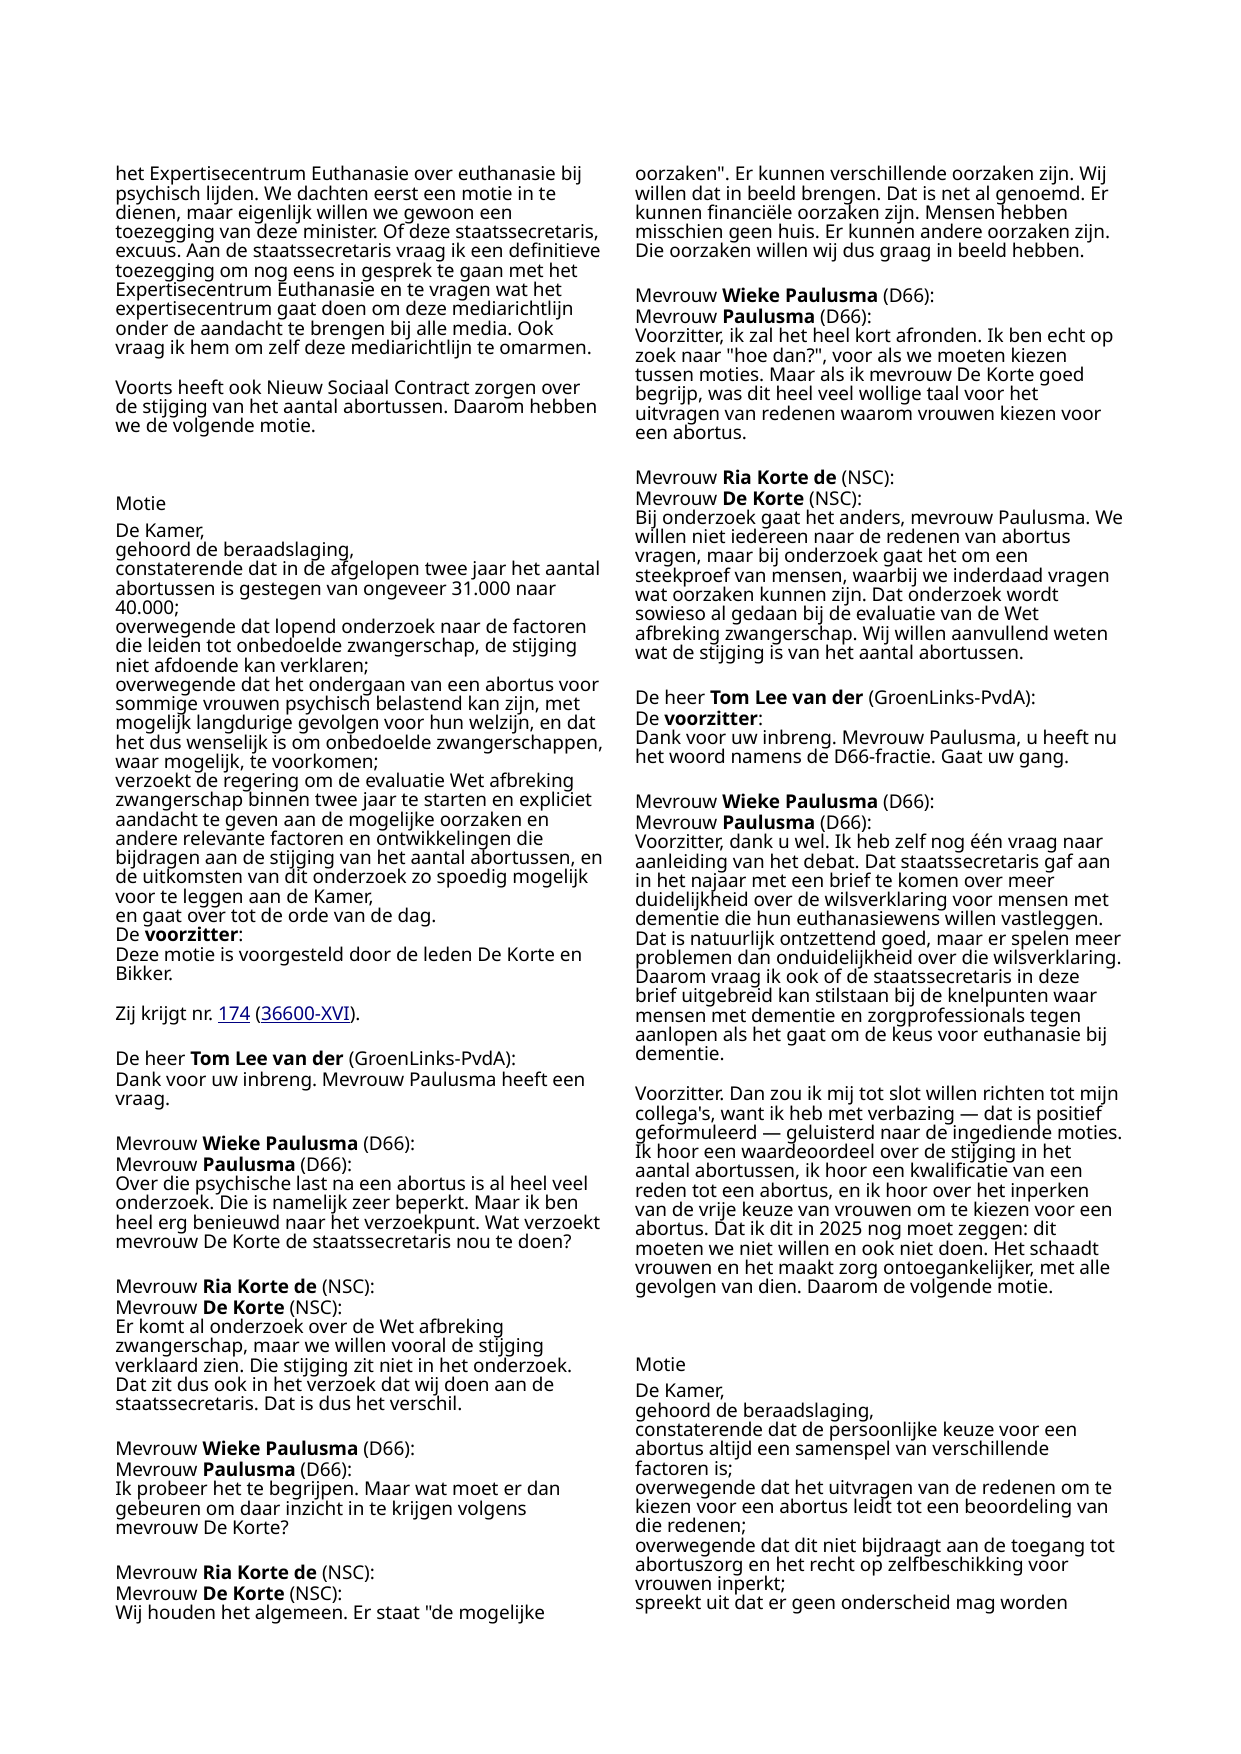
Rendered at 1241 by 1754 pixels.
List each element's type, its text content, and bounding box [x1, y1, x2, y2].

text Mevrouw Ria Korte de (NSC): [115, 1273, 605, 1299]
text Mevrouw Paulusma (D66): [635, 308, 1125, 327]
text De Kamer, [635, 1382, 1125, 1402]
text overwegende dat het uitvragen van de redenen om te kiezen voor een abortus leidt tot een beoordeling van die redenen; [635, 1479, 1125, 1537]
text Voorzitter, dank u wel. Ik heb zelf nog één vraag naar aanleiding van het debat. Dat staatssecretaris gaf aan in het najaar met een brief te komen over meer duidelijkheid over de wilsverklaring voor mensen met dementie die hun euthanasiewens willen vastleggen. Dat is natuurlijk ontzettend goed, maar er spelen meer problemen dan onduidelijkheid over die wilsverklaring. Daarom vraag ik ook of de staatssecretaris in deze brief uitgebreid kan stilstaan bij de knelpunten waar mensen met dementie en zorgprofessionals tegen aanlopen als het gaat om de keus voor euthanasie bij dementie. [635, 833, 1125, 1064]
text spreekt uit dat er geen onderscheid mag worden [635, 1594, 1125, 1614]
text De Kamer, [115, 522, 605, 541]
text Voorts heeft ook Nieuw Sociaal Contract zorgen over de stijging van het aantal abortussen. Daarom hebben we de volgende motie. [115, 379, 605, 437]
text constaterende dat in de afgelopen twee jaar het aantal abortussen is gestegen van ongeveer 31.000 naar 40.000; [115, 560, 605, 618]
text Voorzitter, ik zal het heel kort afronden. Ik ben echt op zoek naar "hoe dan?", voor als we moeten kiezen tussen moties. Maar als ik mevrouw De Korte goed begrijp, was dit heel veel wollige taal voor het uitvragen van redenen waarom vrouwen kiezen voor een abortus. [635, 327, 1125, 443]
text Dank voor uw inbreng. Mevrouw Paulusma, u heeft nu het woord namens de D66-fractie. Gaat uw gang. [635, 729, 1125, 767]
text Mevrouw Paulusma (D66): [115, 1156, 605, 1175]
text Motie [115, 490, 605, 516]
text gehoord de beraadslaging, [115, 541, 605, 560]
text overwegende dat lopend onderzoek naar de factoren die leiden tot onbedoelde zwangerschap, de stijging niet afdoende kan verklaren; [115, 618, 605, 676]
text Dank voor uw inbreng. Mevrouw Paulusma heeft een vraag. [115, 1071, 605, 1109]
text Er komt al onderzoek over de Wet afbreking zwangerschap, maar we willen vooral de stijging verklaard zien. Die stijging zit niet in het onderzoek. Dat zit dus ook in het verzoek dat wij doen aan de staatssecretaris. Dat is dus het verschil. [115, 1318, 605, 1414]
text Voorzitter. Dan zou ik mij tot slot willen richten tot mijn collega's, want ik heb met verbazing — dat is positief geformuleerd — geluisterd naar de ingediende moties. Ik hoor een waardeoordeel over de stijging in het aantal abortussen, ik hoor een kwalificatie van een reden tot een abortus, en ik hoor over het inperken van de vrije keuze van vrouwen om te kiezen voor een abortus. Dat ik dit in 2025 nog moet zeggen: dit moeten we niet willen en ook niet doen. Het schaadt vrouwen en het maakt zorg ontoegankelijker, met alle gevolgen van dien. Daarom de volgende motie. [635, 1085, 1125, 1297]
text Wij houden het algemeen. Er staat "de mogelijke [115, 1604, 605, 1623]
text De voorzitter: [635, 710, 1125, 729]
text Motie [635, 1351, 1125, 1376]
text en gaat over tot de orde van de dag. [115, 907, 605, 926]
text overwegende dat dit niet bijdraagt aan de toegang tot abortuszorg en het recht op zelfbeschikking voor vrouwen inperkt; [635, 1537, 1125, 1594]
text Zij krijgt nr. 174 (36600-XVI). [115, 1005, 605, 1024]
text Mevrouw Ria Korte de (NSC): [115, 1559, 605, 1584]
text De voorzitter: [115, 926, 605, 946]
text Mevrouw Wieke Paulusma (D66): [635, 788, 1125, 814]
text Mevrouw De Korte (NSC): [635, 490, 1125, 509]
text De heer Tom Lee van der (GroenLinks-PvdA): [635, 684, 1125, 710]
text verzoekt de regering om de evaluatie Wet afbreking zwangerschap binnen twee jaar te starten en expliciet aandacht te geven aan de mogelijke oorzaken en andere relevante factoren en ontwikkelingen die bijdragen aan de stijging van het aantal abortussen, en de uitkomsten van dit onderzoek zo spoedig mogelijk voor te leggen aan de Kamer, [115, 772, 605, 907]
text gehoord de beraadslaging, [635, 1402, 1125, 1421]
text Mevrouw Wieke Paulusma (D66): [115, 1435, 605, 1461]
text Mevrouw Wieke Paulusma (D66): [115, 1130, 605, 1156]
text overwegende dat het ondergaan van een abortus voor sommige vrouwen psychisch belastend kan zijn, met mogelijk langdurige gevolgen voor hun welzijn, en dat het dus wenselijk is om onbedoelde zwangerschappen, waar mogelijk, te voorkomen; [115, 676, 605, 772]
text Mevrouw Ria Korte de (NSC): [635, 464, 1125, 490]
text Bij onderzoek gaat het anders, mevrouw Paulusma. We willen niet iedereen naar de redenen van abortus vragen, maar bij onderzoek gaat het om een steekproef van mensen, waarbij we inderdaad vragen wat oorzaken kunnen zijn. Dat onderzoek wordt sowieso al gedaan bij de evaluatie van de Wet afbreking zwangerschap. Wij willen aanvullend weten wat de stijging is van het aantal abortussen. [635, 509, 1125, 663]
text De heer Tom Lee van der (GroenLinks-PvdA): [115, 1045, 605, 1071]
text Ik probeer het te begrijpen. Maar wat moet er dan gebeuren om daar inzicht in te krijgen volgens mevrouw De Korte? [115, 1480, 605, 1538]
text Mevrouw Paulusma (D66): [635, 814, 1125, 833]
text Over die psychische last na een abortus is al heel veel onderzoek. Die is namelijk zeer beperkt. Maar ik ben heel erg benieuwd naar het verzoekpunt. Wat verzoekt mevrouw De Korte de staatssecretaris nou te doen? [115, 1175, 605, 1252]
text oorzaken". Er kunnen verschillende oorzaken zijn. Wij willen dat in beeld brengen. Dat is net al genoemd. Er kunnen financiële oorzaken zijn. Mensen hebben misschien geen huis. Er kunnen andere oorzaken zijn. Die oorzaken willen wij dus graag in beeld hebben. [635, 165, 1125, 262]
text Deze motie is voorgesteld door de leden De Korte en Bikker. [115, 946, 605, 984]
text het Expertisecentrum Euthanasie over euthanasie bij psychisch lijden. We dachten eerst een motie in te dienen, maar eigenlijk willen we gewoon een toezegging van deze minister. Of deze staatssecretaris, excuus. Aan de staatssecretaris vraag ik een definitieve toezegging om nog eens in gesprek te gaan met het Expertisecentrum Euthanasie en te vragen wat het expertisecentrum gaat doen om deze mediarichtlijn onder de aandacht te brengen bij alle media. Ook vraag ik hem om zelf deze mediarichtlijn te omarmen. [115, 165, 605, 358]
text Mevrouw Wieke Paulusma (D66): [635, 282, 1125, 308]
text Mevrouw Paulusma (D66): [115, 1461, 605, 1480]
text Mevrouw De Korte (NSC): [115, 1299, 605, 1318]
text constaterende dat de persoonlijke keuze voor een abortus altijd een samenspel van verschillende factoren is; [635, 1421, 1125, 1479]
text Mevrouw De Korte (NSC): [115, 1584, 605, 1604]
